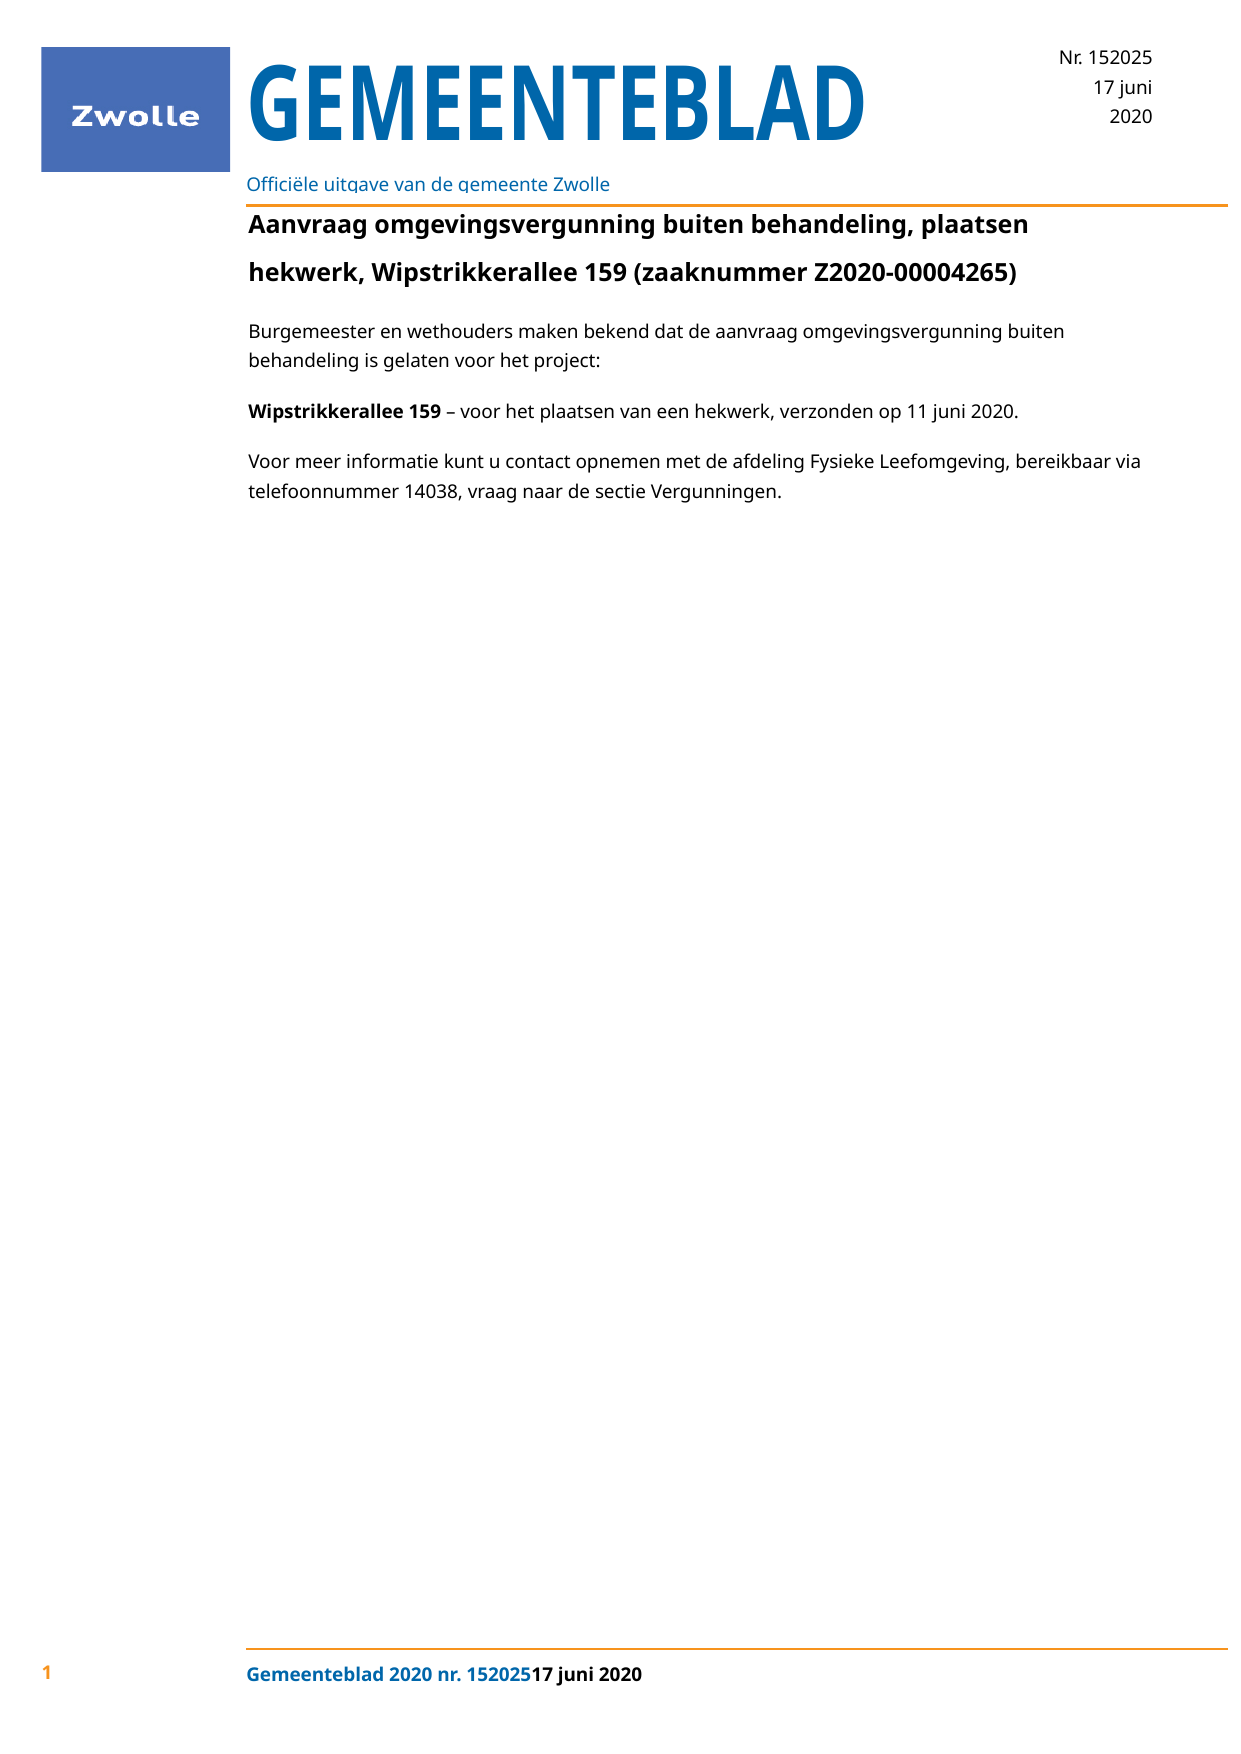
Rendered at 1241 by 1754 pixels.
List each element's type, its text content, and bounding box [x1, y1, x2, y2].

text Wipstrikkerallee 159 – voor het plaatsen van een hekwerk, verzonden op 11 juni 2020. [248, 398, 1152, 424]
text Voor meer informatie kunt u contact opnemen met de afdeling Fysieke Leefomgeving, bereikbaar via telefoonnummer 14038, vraag naar de sectie Vergunningen. [248, 448, 1152, 504]
text Burgemeester en wethouders maken bekend dat de aanvraag omgevingsvergunning buiten behandeling is gelaten voor het project: [248, 318, 1152, 373]
text Aanvraag omgevingsvergunning buiten behandeling, plaatsen hekwerk, Wipstrikkerallee 159 (zaaknummer Z2020-00004265) [248, 207, 1152, 288]
picture [41, 47, 231, 172]
